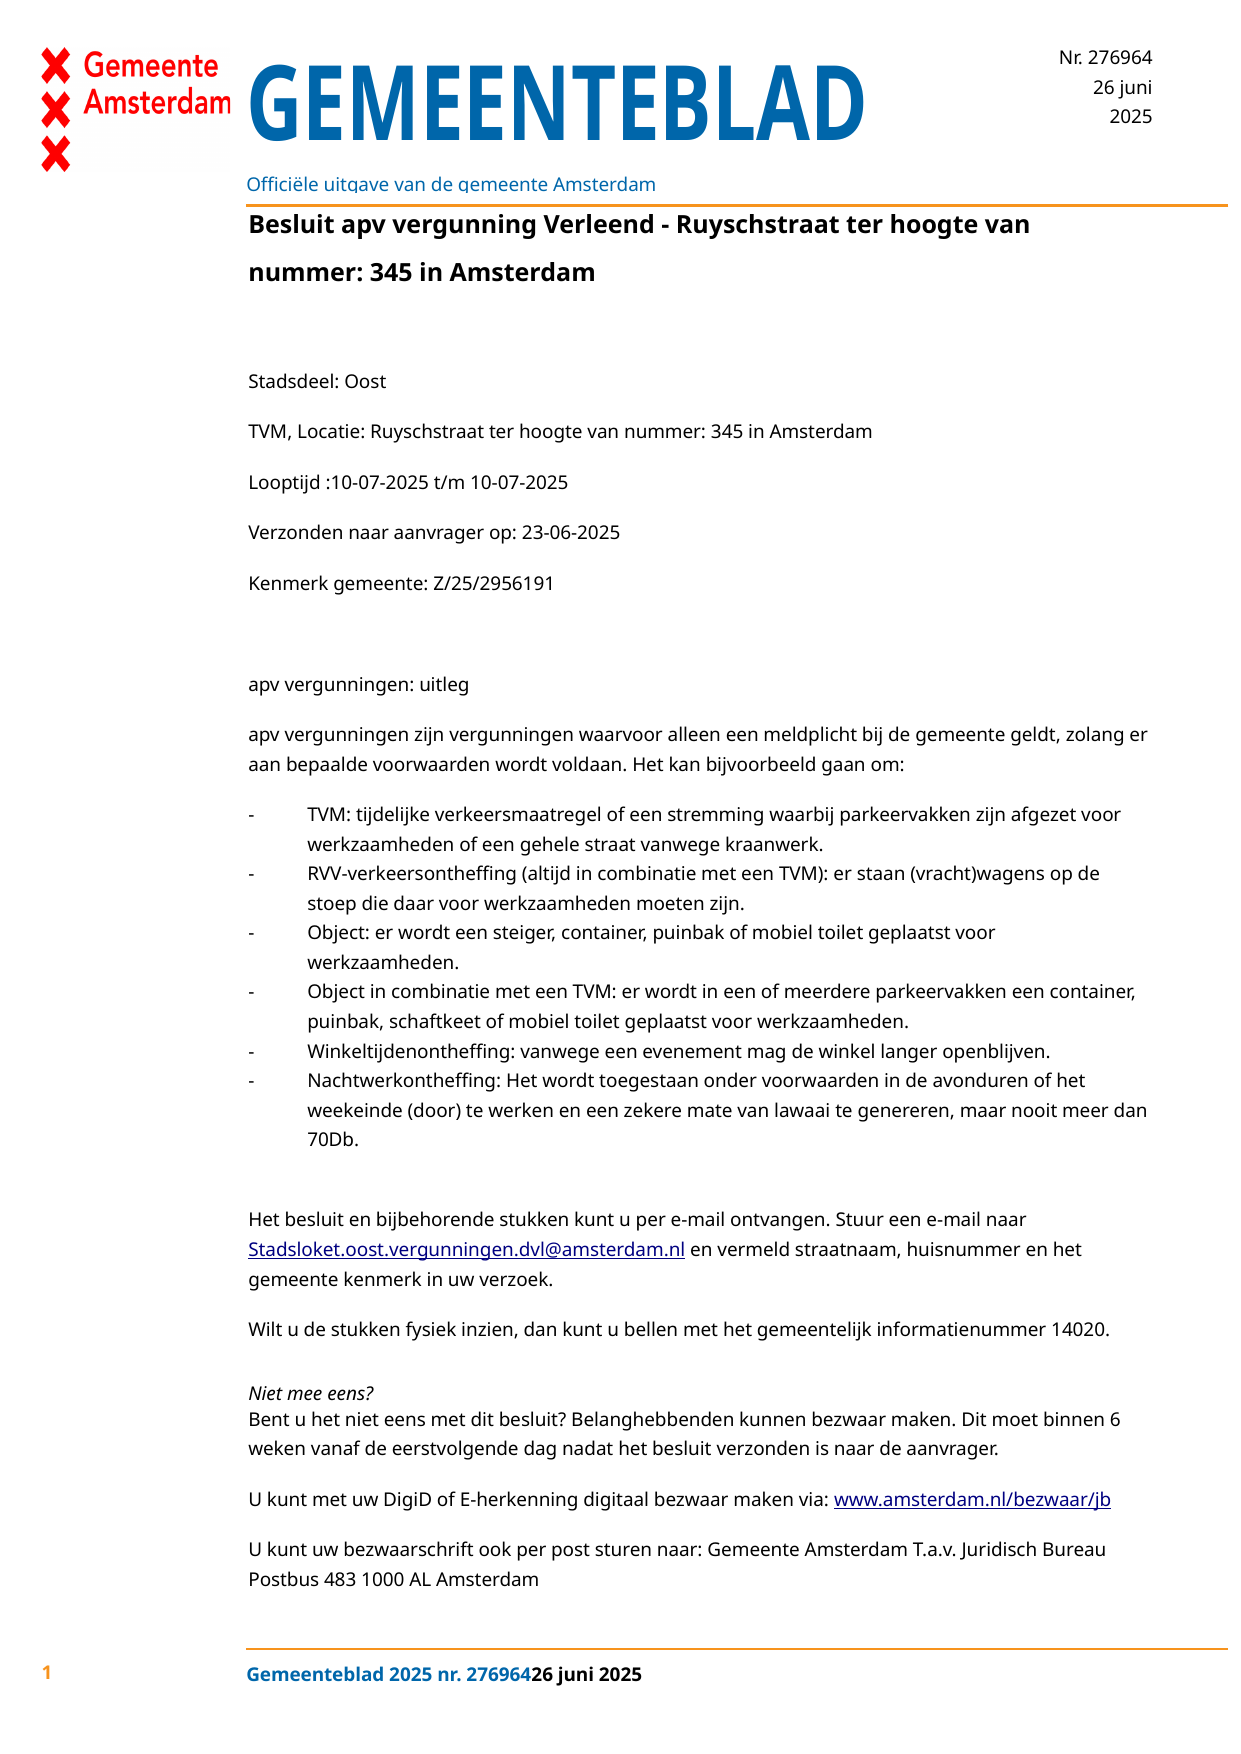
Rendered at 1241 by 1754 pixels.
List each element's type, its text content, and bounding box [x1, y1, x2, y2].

list Nachtwerkontheffing: Het wordt toegestaan onder voorwaarden in de avonduren of het weekeinde (door) te werken en een zekere mate van lawaai te genereren, maar nooit meer dan 70Db. [248, 1067, 1152, 1152]
text Verzonden naar aanvrager op: 23-06-2025 [248, 519, 1152, 545]
text U kunt met uw DigiD of E-herkenning digitaal bezwaar maken via: www.amsterdam.nl/bezwaar/jb [248, 1486, 1152, 1512]
text Het besluit en bijbehorende stukken kunt u per e-mail ontvangen. Stuur een e-mail naar Stadsloket.oost.vergunningen.dvl@amsterdam.nl en vermeld straatnaam, huisnummer en het gemeente kenmerk in uw verzoek. [248, 1207, 1152, 1292]
text apv vergunningen: uitleg [248, 671, 1152, 697]
picture [41, 47, 231, 172]
text Stadsdeel: Oost [248, 368, 1152, 394]
list Winkeltijdenontheffing: vanwege een evenement mag de winkel langer openblijven. [248, 1038, 1152, 1064]
text U kunt uw bezwaarschrift ook per post sturen naar: Gemeente Amsterdam T.a.v. Juridisch Bureau Postbus 483 1000 AL Amsterdam [248, 1536, 1152, 1592]
text Niet mee eens? [248, 1380, 1152, 1406]
text Looptijd :10-07-2025 t/m 10-07-2025 [248, 469, 1152, 495]
text Besluit apv vergunning Verleend - Ruyschstraat ter hoogte van nummer: 345 in Amsterdam [248, 207, 1152, 288]
text Kenmerk gemeente: Z/25/2956191 [248, 570, 1152, 596]
text Bent u het niet eens met dit besluit? Belanghebbenden kunnen bezwaar maken. Dit moet binnen 6 weken vanaf de eerstvolgende dag nadat het besluit verzonden is naar de aanvrager. [248, 1406, 1152, 1461]
list RVV-verkeersontheffing (altijd in combinatie met een TVM): er staan (vracht)wagens op de stoep die daar voor werkzaamheden moeten zijn. [248, 860, 1152, 916]
text apv vergunningen zijn vergunningen waarvoor alleen een meldplicht bij de gemeente geldt, zolang er aan bepaalde voorwaarden wordt voldaan. Het kan bijvoorbeeld gaan om: [248, 721, 1152, 777]
text Wilt u de stukken fysiek inzien, dan kunt u bellen met het gemeentelijk informatienummer 14020. [248, 1316, 1152, 1342]
list TVM: tijdelijke verkeersmaatregel of een stremming waarbij parkeervakken zijn afgezet voor werkzaamheden of een gehele straat vanwege kraanwerk. [248, 801, 1152, 857]
list Object in combinatie met een TVM: er wordt in een of meerdere parkeervakken een container, puinbak, schaftkeet of mobiel toilet geplaatst voor werkzaamheden. [248, 979, 1152, 1034]
list Object: er wordt een steiger, container, puinbak of mobiel toilet geplaatst voor werkzaamheden. [248, 919, 1152, 975]
text TVM, Locatie: Ruyschstraat ter hoogte van nummer: 345 in Amsterdam [248, 419, 1152, 444]
